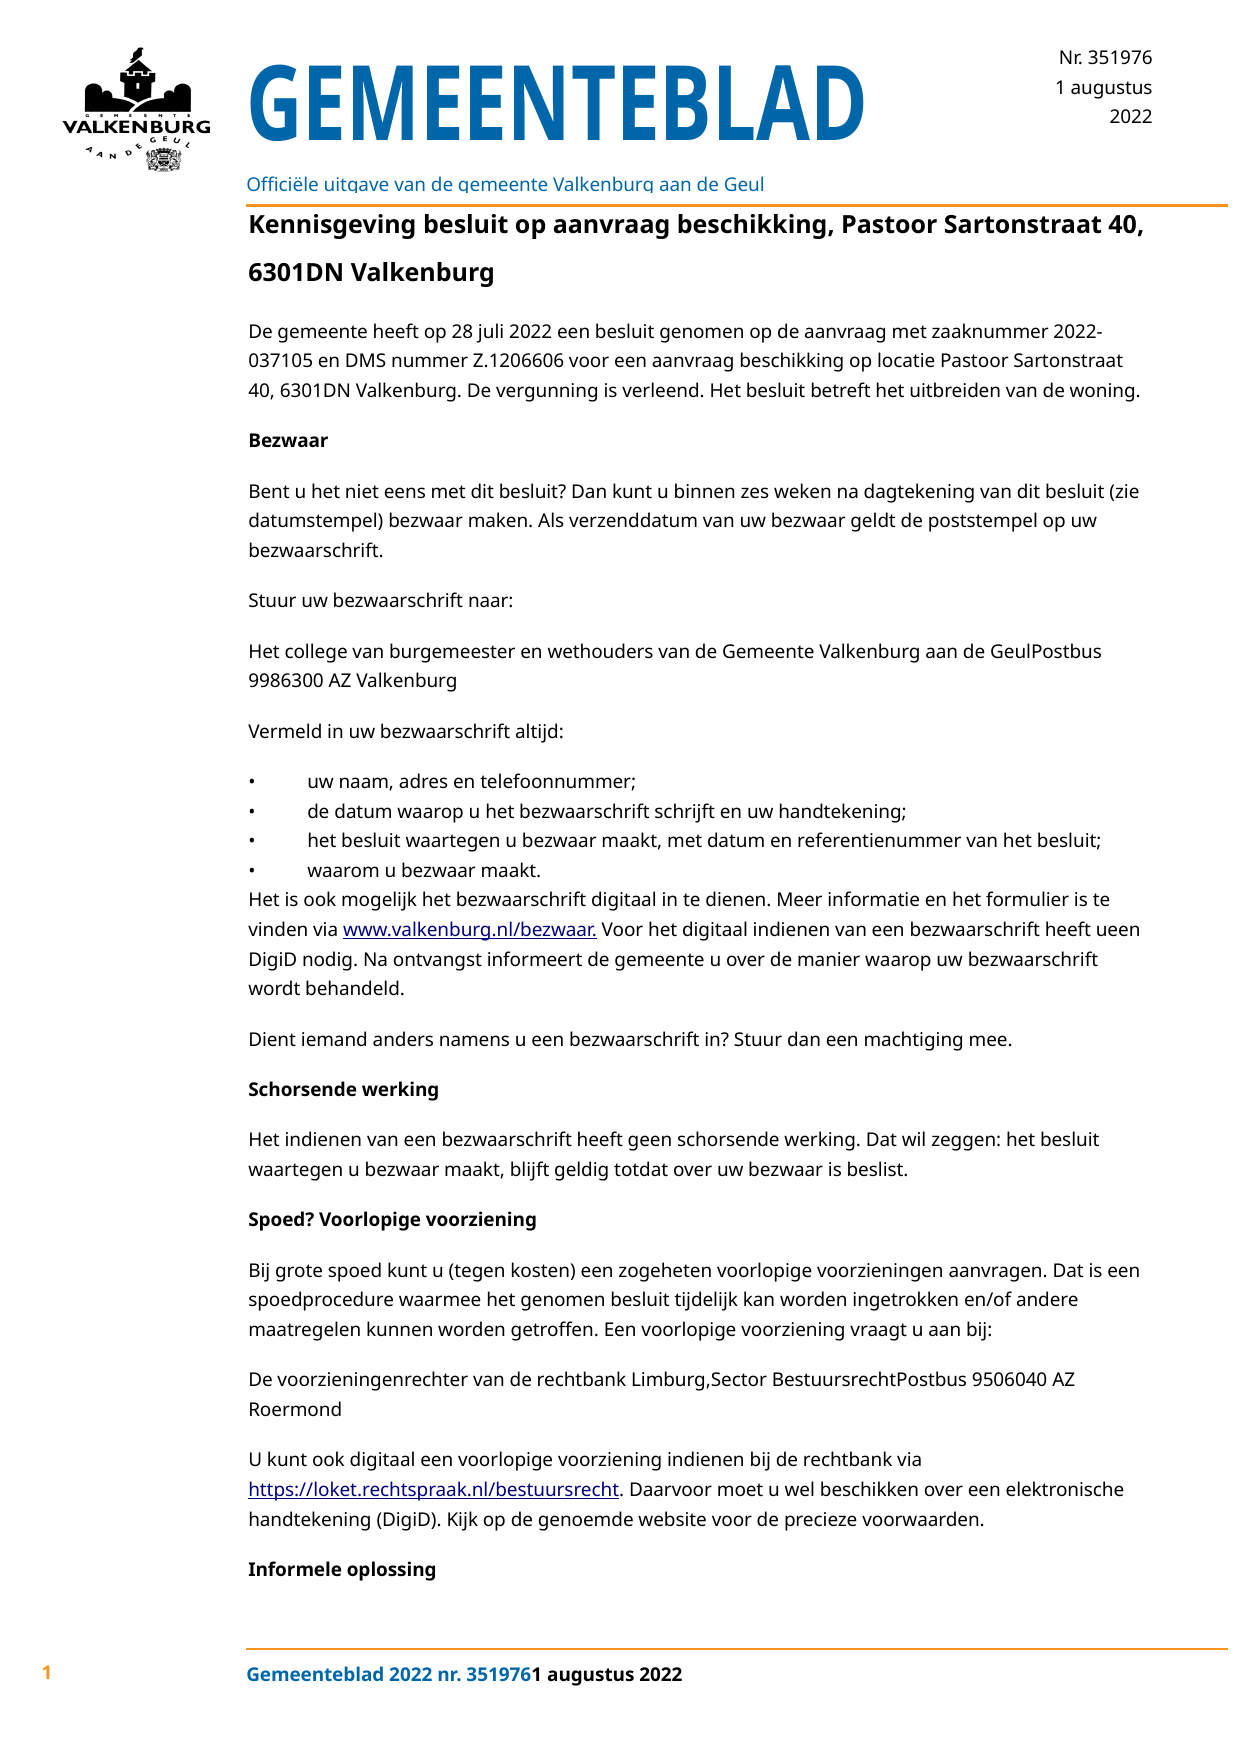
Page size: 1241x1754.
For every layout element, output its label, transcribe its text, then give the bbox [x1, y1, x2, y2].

text Het college van burgemeester en wethouders van de Gemeente Valkenburg aan de GeulPostbus 9986300 AZ Valkenburg [248, 638, 1152, 693]
text De gemeente heeft op 28 juli 2022 een besluit genomen op de aanvraag met zaaknummer 2022-037105 en DMS nummer Z.1206606 voor een aanvraag beschikking op locatie Pastoor Sartonstraat 40, 6301DN Valkenburg. De vergunning is verleend. Het besluit betreft het uitbreiden van de woning. [248, 318, 1152, 403]
text Dient iemand anders namens u een bezwaarschrift in? Stuur dan een machtiging mee. [248, 1026, 1152, 1052]
list het besluit waartegen u bezwaar maakt, met datum en referentienummer van het besluit; [248, 827, 1152, 853]
list de datum waarop u het bezwaarschrift schrijft en uw handtekening; [248, 798, 1152, 824]
text Informele oplossing [248, 1556, 1152, 1582]
text Schorsende werking [248, 1076, 1152, 1102]
text Het is ook mogelijk het bezwaarschrift digitaal in te dienen. Meer informatie en het formulier is te vinden via www.valkenburg.nl/bezwaar. Voor het digitaal indienen van een bezwaarschrift heeft ueen DigiD nodig. Na ontvangst informeert de gemeente u over de manier waarop uw bezwaarschrift wordt behandeld. [248, 887, 1152, 1001]
text Stuur uw bezwaarschrift naar: [248, 587, 1152, 613]
text Het indienen van een bezwaarschrift heeft geen schorsende werking. Dat wil zeggen: het besluit waartegen u bezwaar maakt, blijft geldig totdat over uw bezwaar is beslist. [248, 1127, 1152, 1182]
list uw naam, adres en telefoonnummer; [248, 768, 1152, 794]
text Bent u het niet eens met dit besluit? Dan kunt u binnen zes weken na dagtekening van dit besluit (zie datumstempel) bezwaar maken. Als verzenddatum van uw bezwaar geldt de poststempel op uw bezwaarschrift. [248, 478, 1152, 563]
text Spoed? Voorlopige voorziening [248, 1207, 1152, 1232]
text Bezwaar [248, 427, 1152, 453]
text Bij grote spoed kunt u (tegen kosten) een zogeheten voorlopige voorzieningen aanvragen. Dat is een spoedprocedure waarmee het genomen besluit tijdelijk kan worden ingetrokken en/of andere maatregelen kunnen worden getroffen. Een voorlopige voorziening vraagt u aan bij: [248, 1257, 1152, 1342]
text Vermeld in uw bezwaarschrift altijd: [248, 718, 1152, 744]
text De voorzieningenrechter van de rechtbank Limburg,Sector BestuursrechtPostbus 9506040 AZ Roermond [248, 1367, 1152, 1422]
list waarom u bezwaar maakt. [248, 857, 1152, 883]
text U kunt ook digitaal een voorlopige voorziening indienen bij de rechtbank via https://loket.rechtspraak.nl/bestuursrecht. Daarvoor moet u wel beschikken over een elektronische handtekening (DigiD). Kijk op de genoemde website voor de precieze voorwaarden. [248, 1447, 1152, 1532]
text Kennisgeving besluit op aanvraag beschikking, Pastoor Sartonstraat 40, 6301DN Valkenburg [248, 207, 1152, 288]
picture [41, 47, 231, 172]
